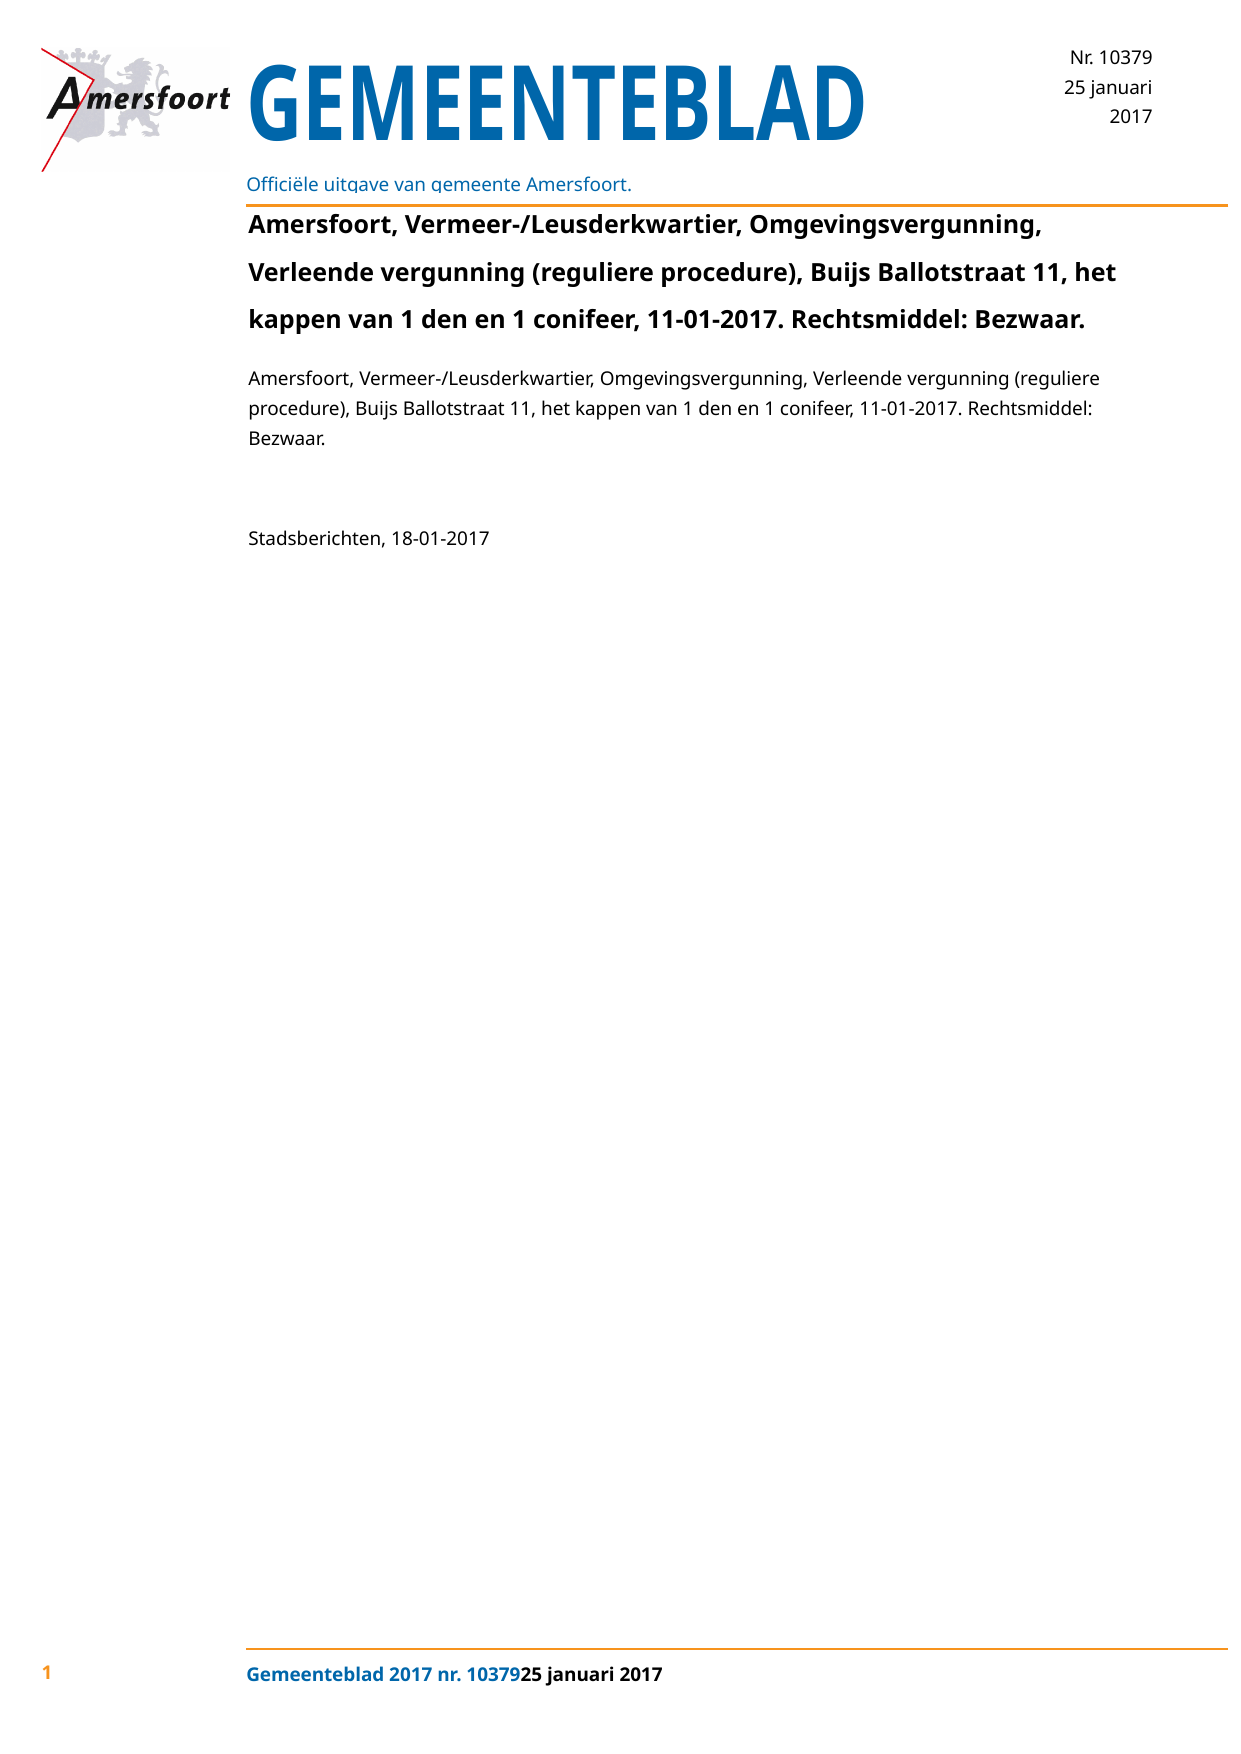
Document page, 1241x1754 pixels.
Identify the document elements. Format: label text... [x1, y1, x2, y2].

text Amersfoort, Vermeer-/Leusderkwartier, Omgevingsvergunning, Verleende vergunning (reguliere procedure), Buijs Ballotstraat 11, het kappen van 1 den en 1 conifeer, 11-01-2017. Rechtsmiddel: Bezwaar. [248, 207, 1152, 336]
text Stadsberichten, 18-01-2017 [248, 526, 1152, 551]
text Amersfoort, Vermeer-/Leusderkwartier, Omgevingsvergunning, Verleende vergunning (reguliere procedure), Buijs Ballotstraat 11, het kappen van 1 den en 1 conifeer, 11-01-2017. Rechtsmiddel: Bezwaar. [248, 366, 1152, 450]
picture [41, 47, 231, 172]
